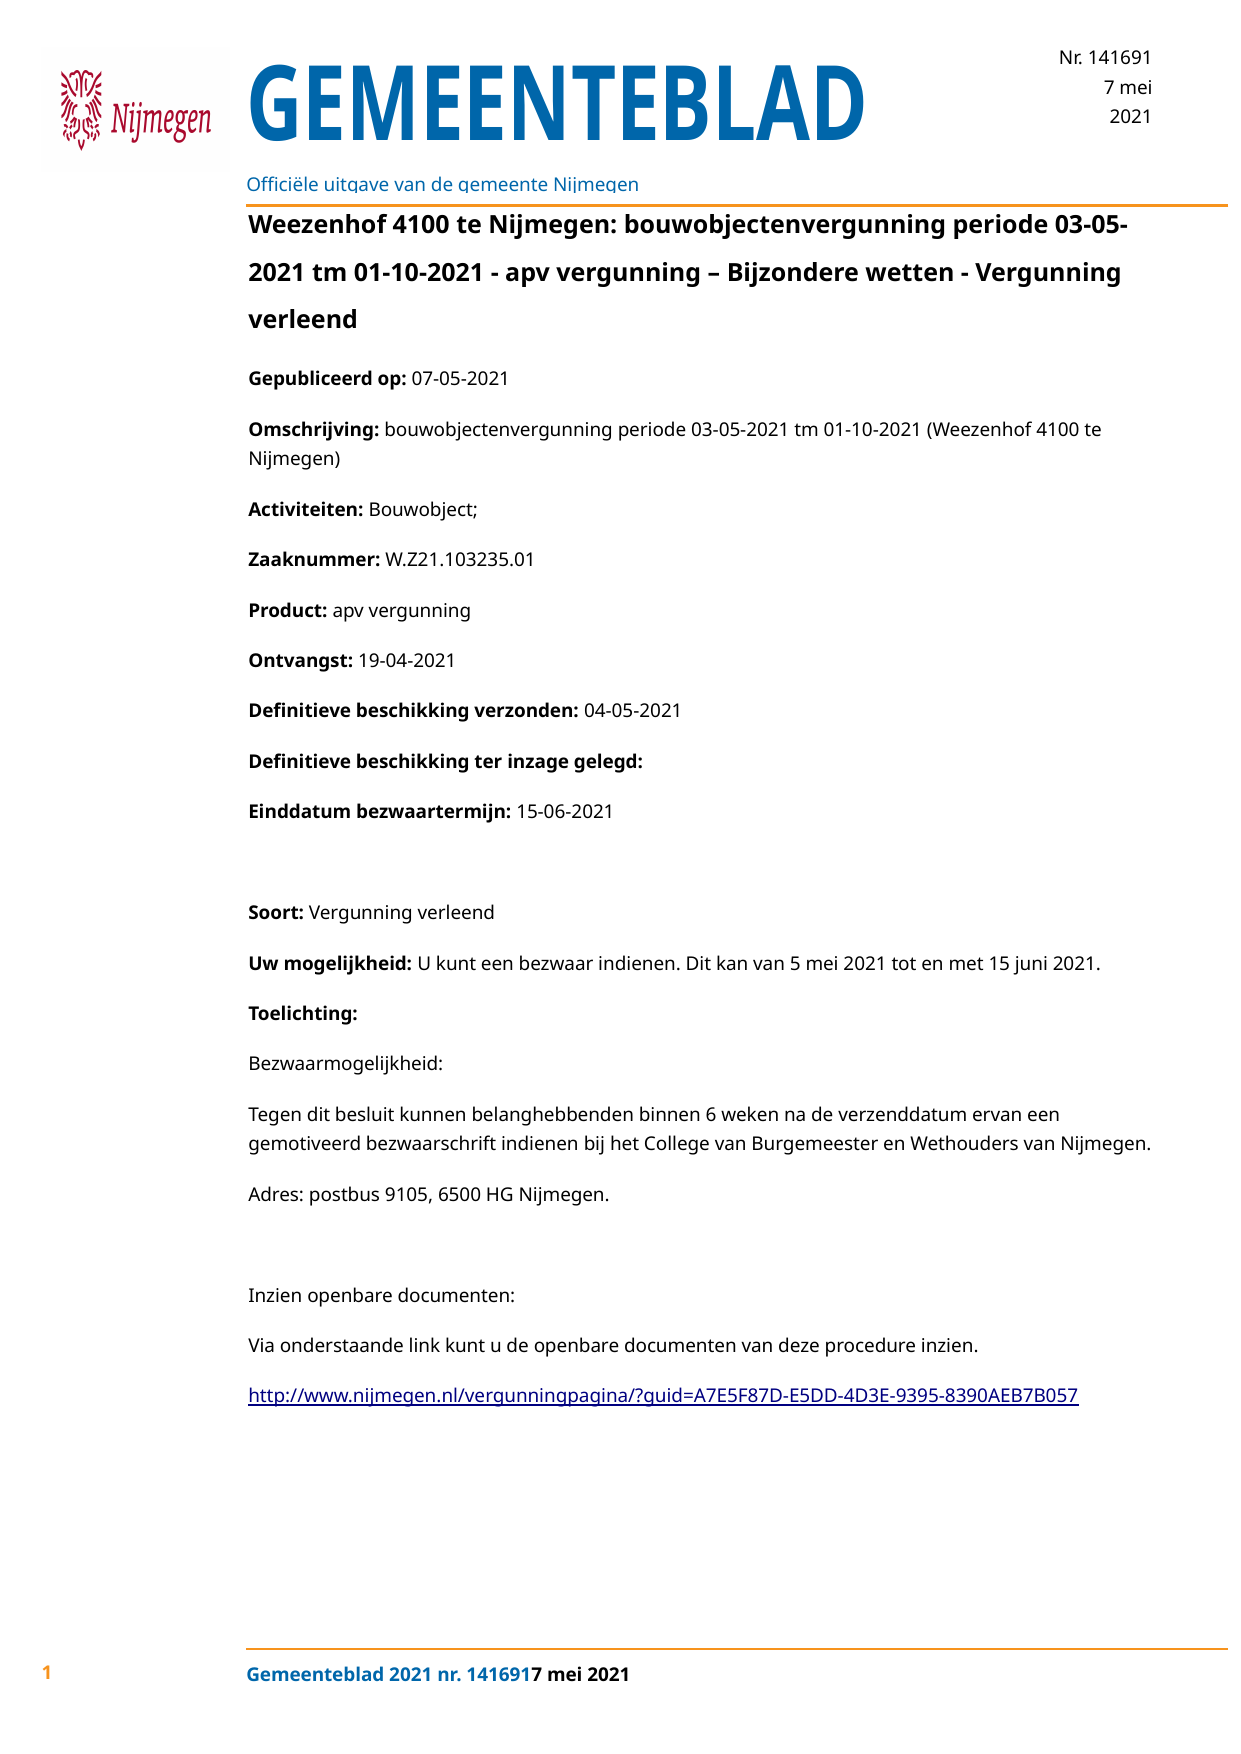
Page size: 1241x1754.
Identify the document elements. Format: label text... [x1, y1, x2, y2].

text http://www.nijmegen.nl/vergunningpagina/?guid=A7E5F87D-E5DD-4D3E-9395-8390AEB7B057 [248, 1383, 1152, 1408]
text Gepubliceerd op: 07-05-2021 [248, 366, 1152, 391]
text Zaaknummer: W.Z21.103235.01 [248, 546, 1152, 572]
text Inzien openbare documenten: [248, 1282, 1152, 1307]
text Tegen dit besluit kunnen belanghebbenden binnen 6 weken na de verzenddatum ervan een gemotiveerd bezwaarschrift indienen bij het College van Burgemeester en Wethouders van Nijmegen. [248, 1101, 1152, 1156]
text Definitieve beschikking verzonden: 04-05-2021 [248, 698, 1152, 723]
text Einddatum bezwaartermijn: 15-06-2021 [248, 798, 1152, 824]
text Ontvangst: 19-04-2021 [248, 647, 1152, 673]
text Product: apv vergunning [248, 597, 1152, 622]
text Weezenhof 4100 te Nijmegen: bouwobjectenvergunning periode 03-05-2021 tm 01-10-2021 - apv vergunning – Bijzondere wetten - Vergunning verleend [248, 207, 1152, 336]
text Adres: postbus 9105, 6500 HG Nijmegen. [248, 1181, 1152, 1207]
text Bezwaarmogelijkheid: [248, 1051, 1152, 1076]
text Toelichting: [248, 1000, 1152, 1026]
text Soort: Vergunning verleend [248, 899, 1152, 925]
text Activiteiten: Bouwobject; [248, 496, 1152, 522]
text Uw mogelijkheid: U kunt een bezwaar indienen. Dit kan van 5 mei 2021 tot en met 15 juni 2021. [248, 950, 1152, 975]
picture [41, 47, 231, 172]
text Definitieve beschikking ter inzage gelegd: [248, 748, 1152, 774]
text Via onderstaande link kunt u de openbare documenten van deze procedure inzien. [248, 1332, 1152, 1358]
text Omschrijving: bouwobjectenvergunning periode 03-05-2021 tm 01-10-2021 (Weezenhof 4100 te Nijmegen) [248, 416, 1152, 471]
